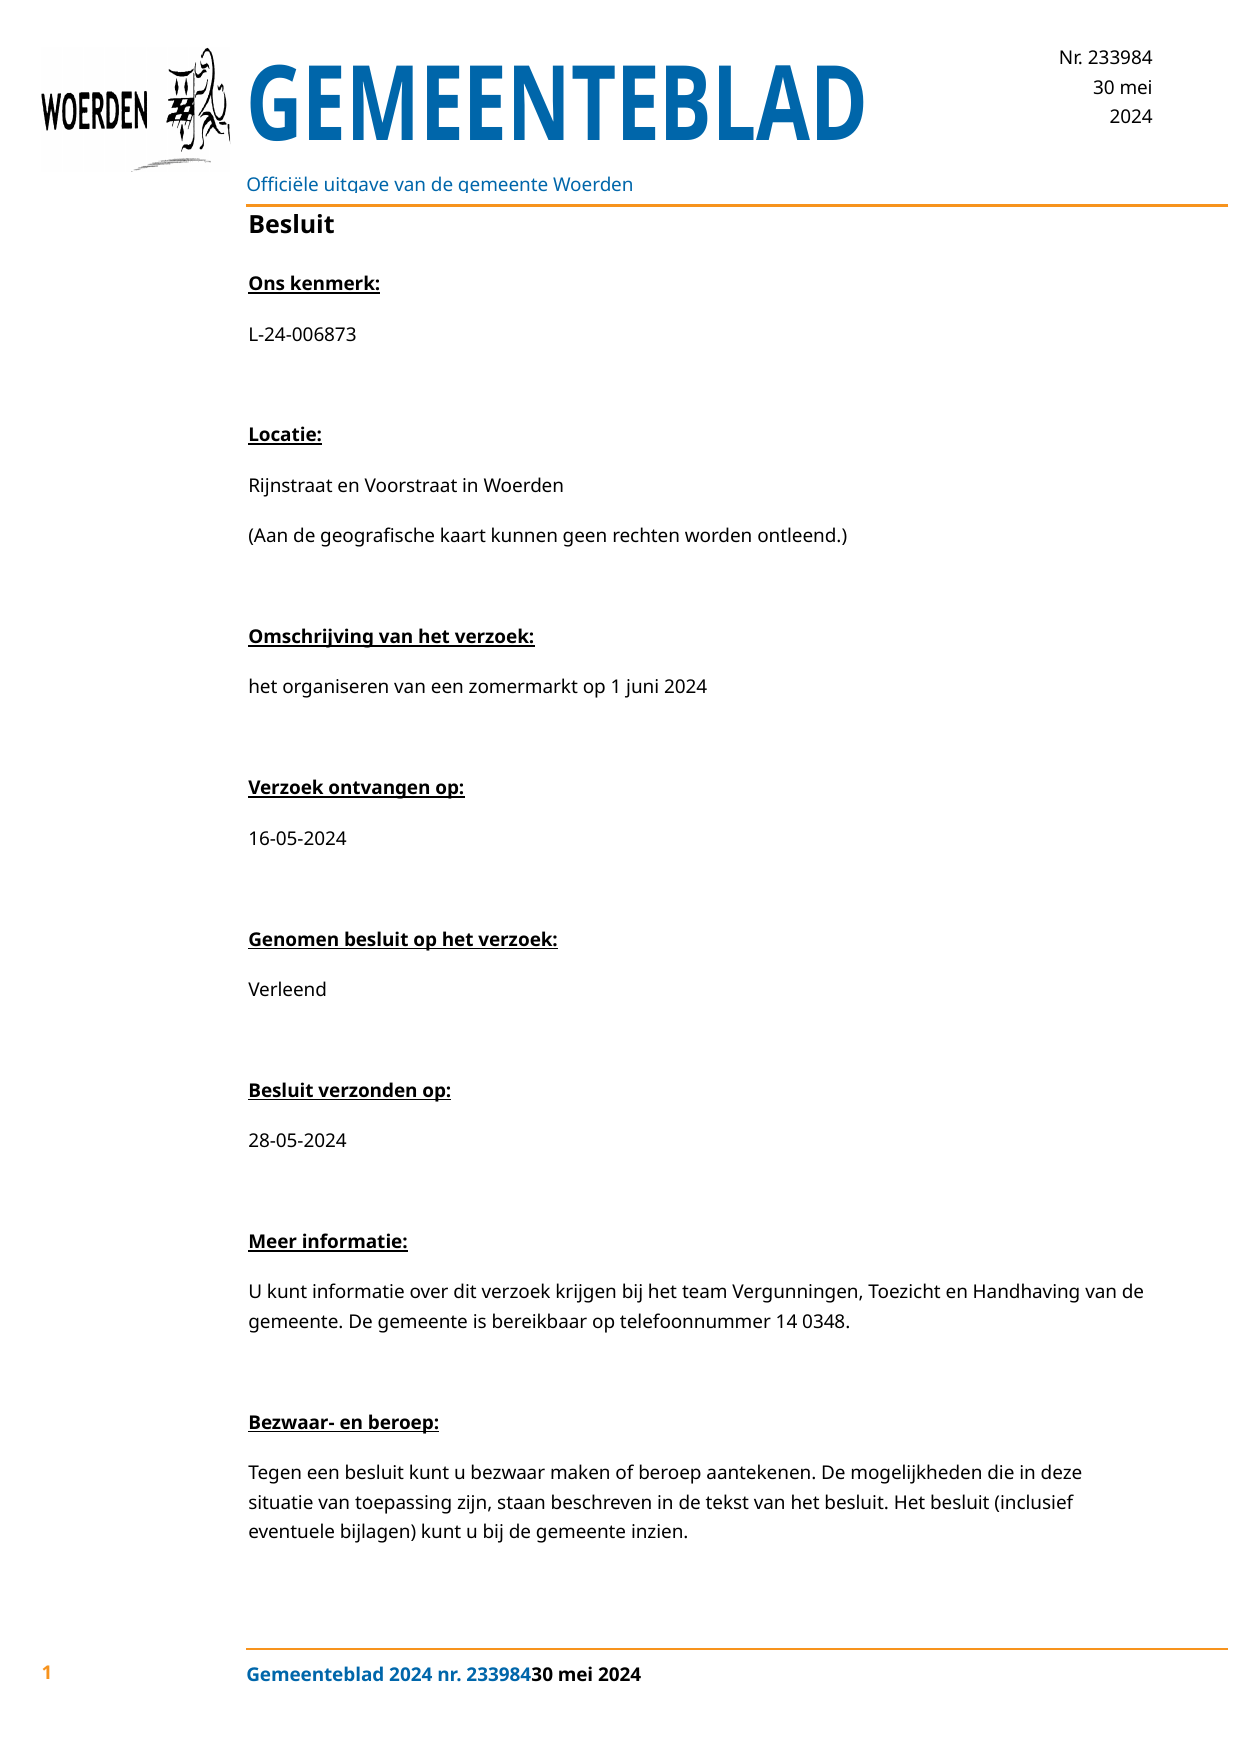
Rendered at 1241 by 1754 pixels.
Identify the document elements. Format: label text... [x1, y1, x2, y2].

text U kunt informatie over dit verzoek krijgen bij het team Vergunningen, Toezicht en Handhaving van de gemeente. De gemeente is bereikbaar op telefoonnummer 14 0348. [248, 1279, 1152, 1334]
text Genomen besluit op het verzoek: [248, 926, 1152, 951]
text Bezwaar- en beroep: [248, 1409, 1152, 1435]
text Ons kenmerk: [248, 270, 1152, 296]
text (Aan de geografische kaart kunnen geen rechten worden ontleend.) [248, 522, 1152, 548]
text 16-05-2024 [248, 825, 1152, 851]
text L-24-006873 [248, 321, 1152, 346]
text Verzoek ontvangen op: [248, 774, 1152, 800]
text Omschrijving van het verzoek: [248, 623, 1152, 649]
text Locatie: [248, 422, 1152, 447]
text het organiseren van een zomermarkt op 1 juni 2024 [248, 674, 1152, 699]
picture [41, 47, 231, 172]
text Verleend [248, 976, 1152, 1002]
text Tegen een besluit kunt u bezwaar maken of beroep aantekenen. De mogelijkheden die in deze situatie van toepassing zijn, staan beschreven in de tekst van het besluit. Het besluit (inclusief eventuele bijlagen) kunt u bij de gemeente inzien. [248, 1459, 1152, 1544]
text 28-05-2024 [248, 1127, 1152, 1153]
text Rijnstraat en Voorstraat in Woerden [248, 472, 1152, 498]
text Besluit [248, 207, 1152, 241]
text Meer informatie: [248, 1228, 1152, 1254]
text Besluit verzonden op: [248, 1077, 1152, 1103]
